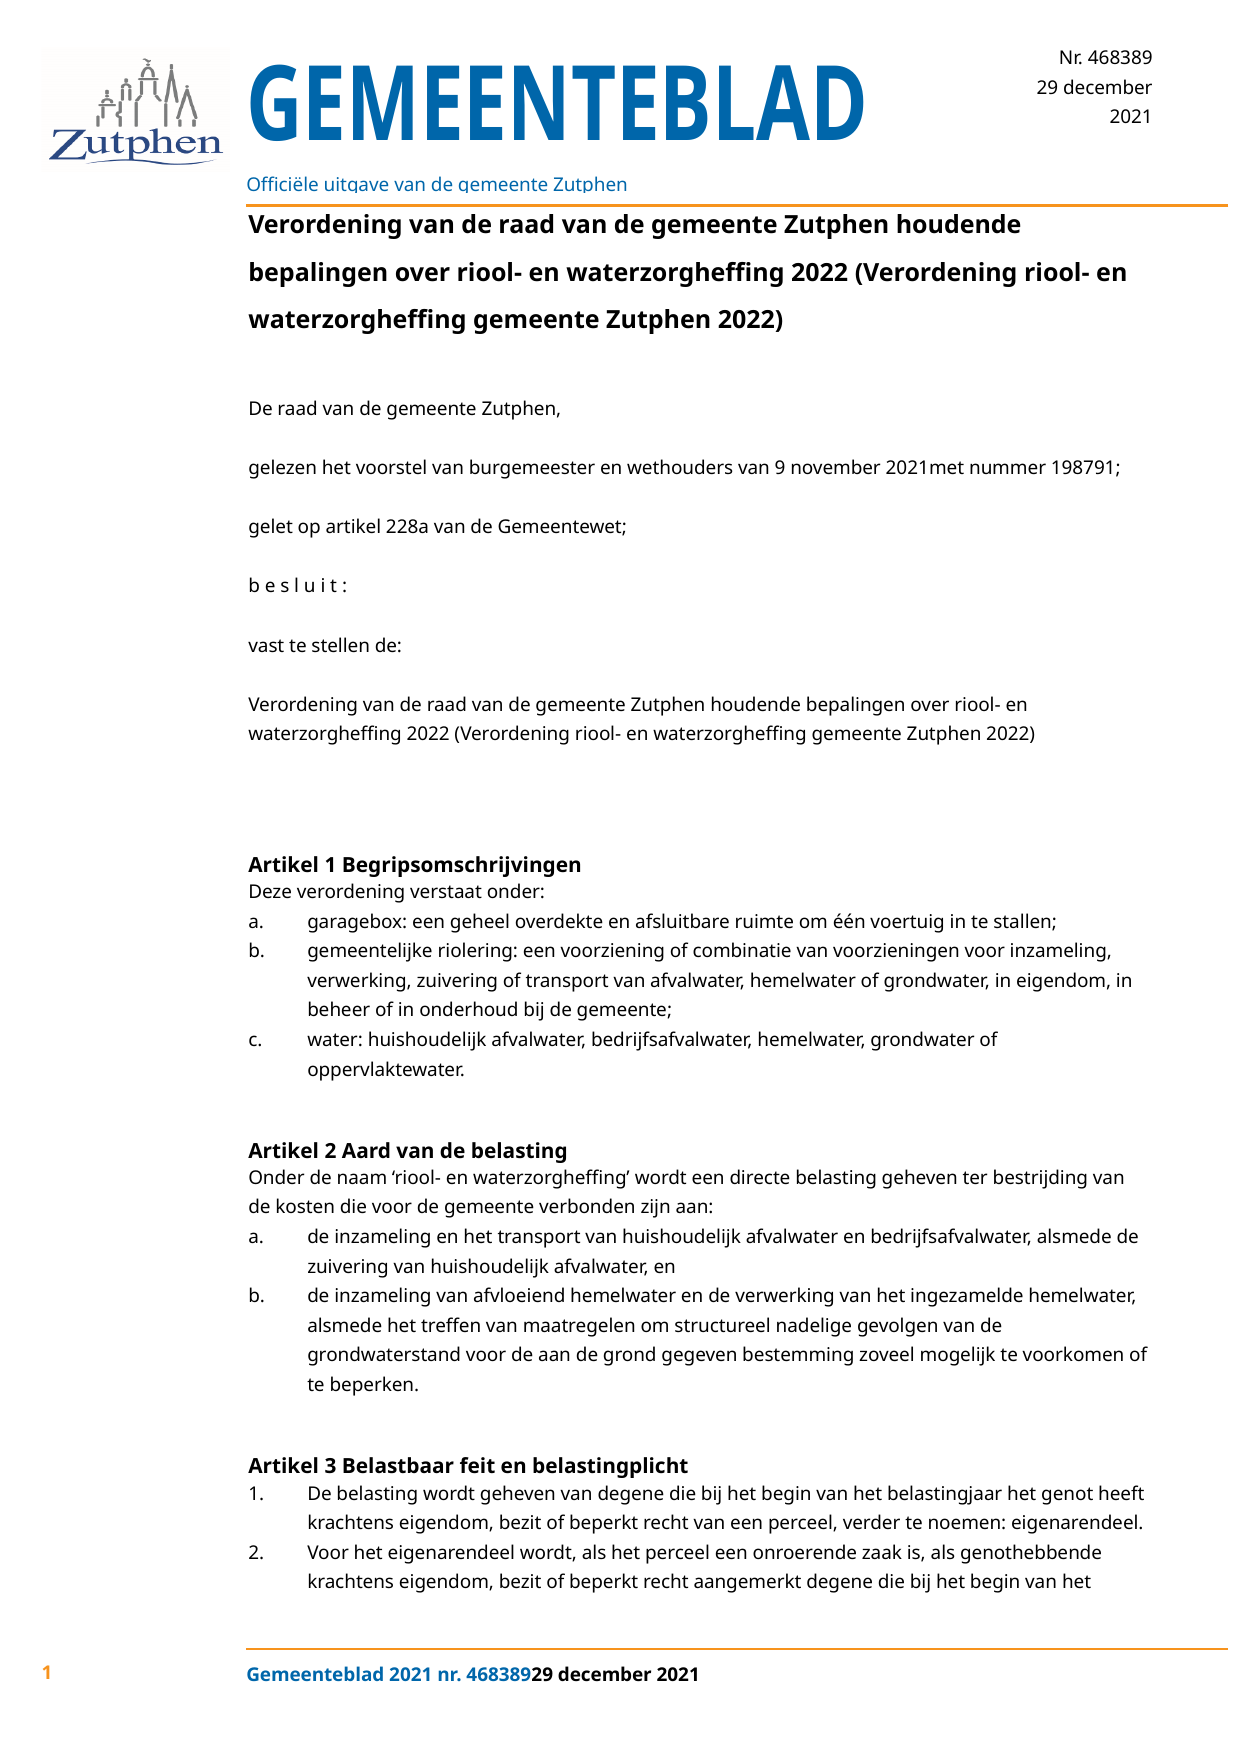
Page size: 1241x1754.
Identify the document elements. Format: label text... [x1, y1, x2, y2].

text Deze verordening verstaat onder: [248, 878, 1152, 904]
list garagebox: een geheel overdekte en afsluitbare ruimte om één voertuig in te stallen; [248, 908, 1152, 933]
list de inzameling van afvloeiend hemelwater en de verwerking van het ingezamelde hemelwater, alsmede het treffen van maatregelen om structureel nadelige gevolgen van de grondwaterstand voor de aan de grond gegeven bestemming zoveel mogelijk te voorkomen of te beperken. [248, 1282, 1152, 1397]
text gelet op artikel 228a van de Gemeentewet; [248, 513, 1152, 539]
text Onder de naam ‘riool- en waterzorgheffing’ wordt een directe belasting geheven ter bestrijding van de kosten die voor de gemeente verbonden zijn aan: [248, 1164, 1152, 1219]
list de inzameling en het transport van huishoudelijk afvalwater en bedrijfsafvalwater, alsmede de zuivering van huishoudelijk afvalwater, en [248, 1223, 1152, 1279]
text vast te stellen de: [248, 632, 1152, 657]
text De raad van de gemeente Zutphen, [248, 395, 1152, 421]
text Artikel 1 Begripsomschrijvingen [248, 850, 1152, 878]
text Verordening van de raad van de gemeente Zutphen houdende bepalingen over riool- en waterzorgheffing 2022 (Verordening riool- en waterzorgheffing gemeente Zutphen 2022) [248, 207, 1152, 336]
text gelezen het voorstel van burgemeester en wethouders van 9 november 2021met nummer 198791; [248, 454, 1152, 480]
list De belasting wordt geheven van degene die bij het begin van het belastingjaar het genot heeft krachtens eigendom, bezit of beperkt recht van een perceel, verder te noemen: eigenarendeel. [248, 1480, 1152, 1535]
list Voor het eigenarendeel wordt, als het perceel een onroerende zaak is, als genothebbende krachtens eigendom, bezit of beperkt recht aangemerkt degene die bij het begin van het [248, 1539, 1152, 1594]
list gemeentelijke riolering: een voorziening of combinatie van voorzieningen voor inzameling, verwerking, zuivering of transport van afvalwater, hemelwater of grondwater, in eigendom, in beheer of in onderhoud bij de gemeente; [248, 937, 1152, 1022]
text Artikel 3 Belastbaar feit en belastingplicht [248, 1451, 1152, 1480]
text Artikel 2 Aard van de belasting [248, 1136, 1152, 1164]
list water: huishoudelijk afvalwater, bedrijfsafvalwater, hemelwater, grondwater of oppervlaktewater. [248, 1026, 1152, 1081]
picture [41, 47, 231, 172]
text Verordening van de raad van de gemeente Zutphen houdende bepalingen over riool- en waterzorgheffing 2022 (Verordening riool- en waterzorgheffing gemeente Zutphen 2022) [248, 691, 1152, 746]
text b e s l u i t : [248, 573, 1152, 598]
